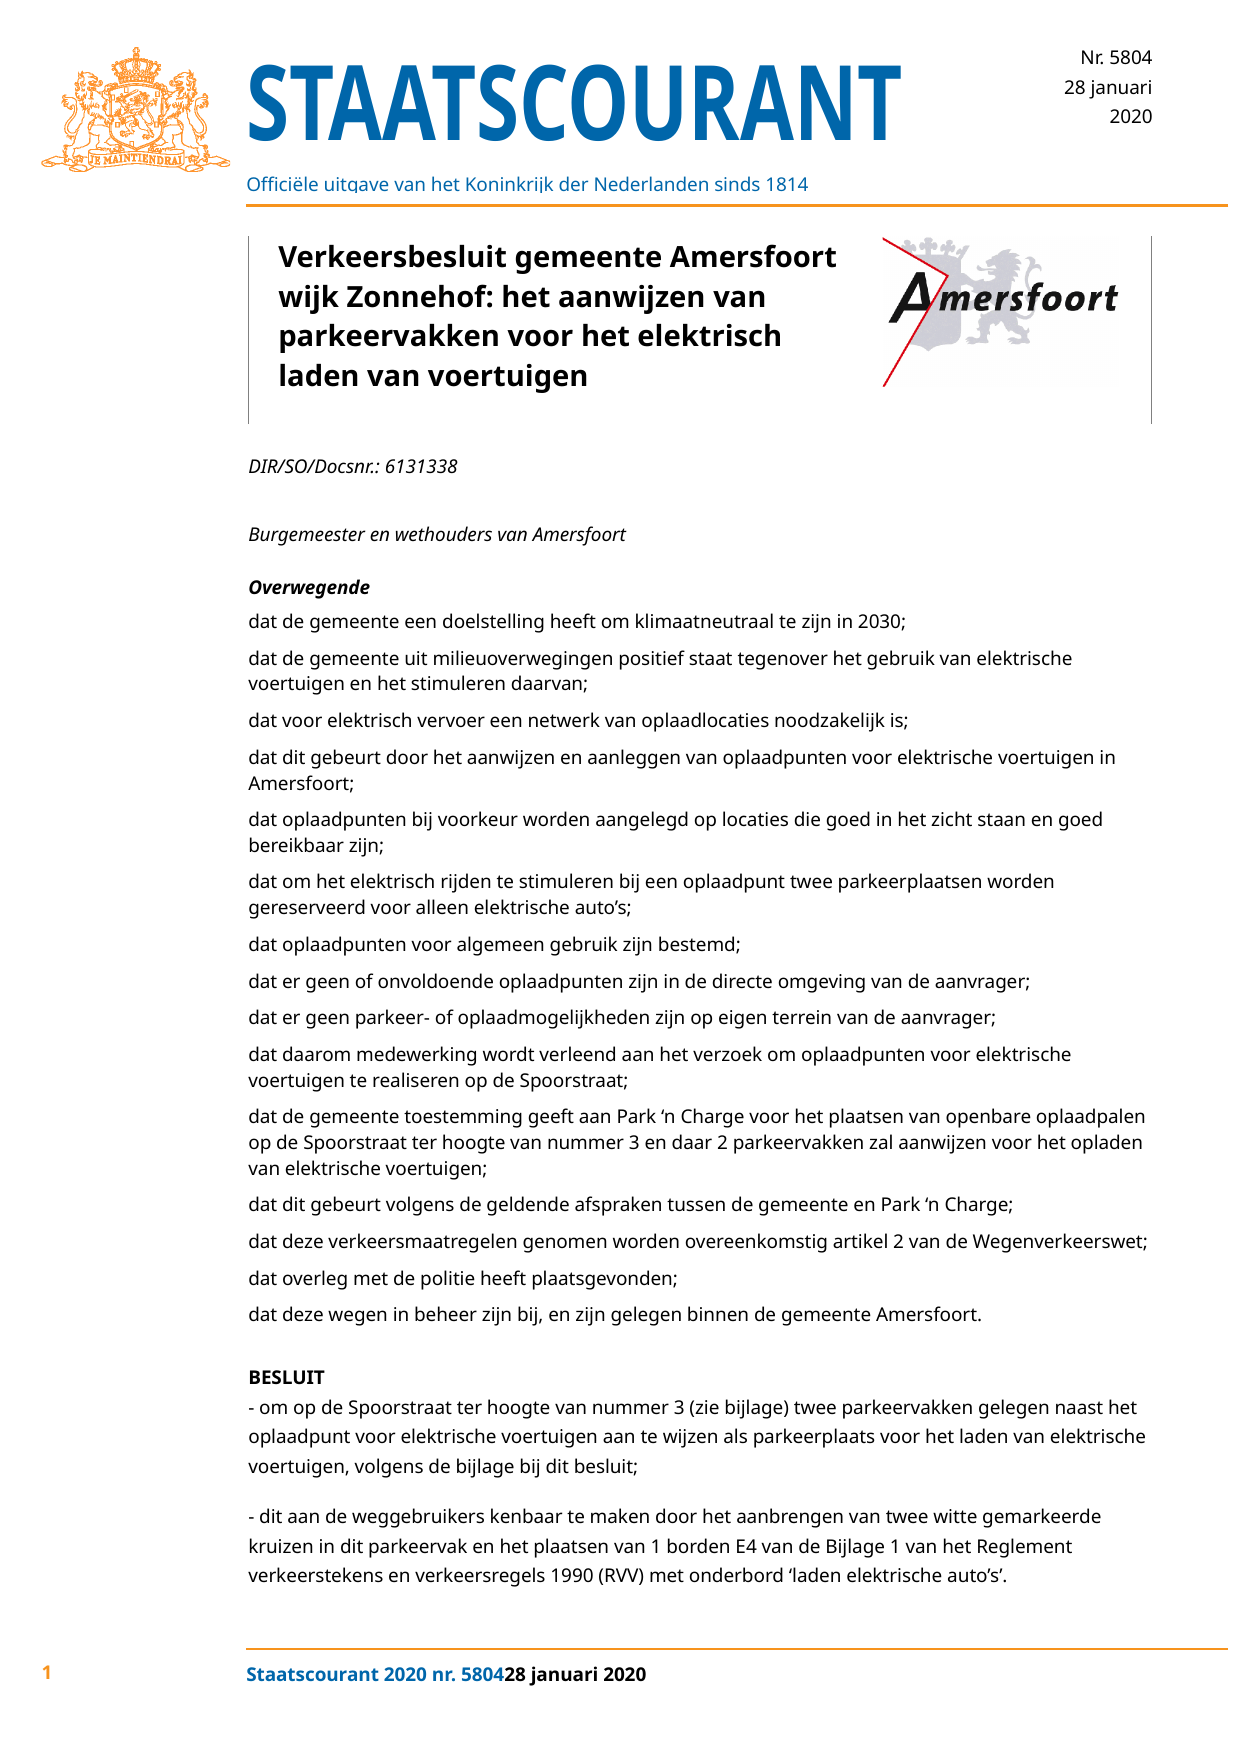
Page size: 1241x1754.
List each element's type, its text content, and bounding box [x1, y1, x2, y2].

text dat dit gebeurt volgens de geldende afspraken tussen de gemeente en Park ‘n Charge; [248, 1192, 1152, 1217]
text dat deze verkeersmaatregelen genomen worden overeenkomstig artikel 2 van de Wegenverkeerswet; [248, 1228, 1152, 1254]
text Overwegende [248, 574, 1152, 600]
table_header [850, 236, 1151, 424]
text dat dit gebeurt door het aanwijzen en aanleggen van oplaadpunten voor elektrische voertuigen in Amersfoort; [248, 744, 1152, 795]
text dat deze wegen in beheer zijn bij, en zijn gelegen binnen de gemeente Amersfoort. [248, 1302, 1152, 1327]
text Burgemeester en wethouders van Amersfoort [248, 521, 1152, 547]
text dat oplaadpunten bij voorkeur worden aangelegd op locaties die goed in het zicht staan en goed bereikbaar zijn; [248, 806, 1152, 858]
table_header Verkeersbesluit gemeente Amersfoort wijk Zonnehof: het aanwijzen van parkeervakken voor het elektrisch laden van voertuigen [249, 236, 850, 424]
text dat er geen of onvoldoende oplaadpunten zijn in de directe omgeving van de aanvrager; [248, 968, 1152, 993]
picture [41, 47, 231, 172]
text BESLUIT [248, 1364, 1152, 1390]
text - dit aan de weggebruikers kenbaar te maken door het aanbrengen van twee witte gemarkeerde kruizen in dit parkeervak en het plaatsen van 1 borden E4 van de Bijlage 1 van het Reglement verkeerstekens en verkeersregels 1990 (RVV) met onderbord ‘laden elektrische auto’s’. [248, 1503, 1152, 1588]
text dat oplaadpunten voor algemeen gebruik zijn bestemd; [248, 931, 1152, 957]
text DIR/SO/Docsnr.: 6131338 [248, 454, 1152, 479]
text dat overleg met de politie heeft plaatsgevonden; [248, 1265, 1152, 1291]
text dat om het elektrisch rijden te stimuleren bij een oplaadpunt twee parkeerplaatsen worden gereserveerd voor alleen elektrische auto’s; [248, 869, 1152, 920]
text dat de gemeente uit milieuoverwegingen positief staat tegenover het gebruik van elektrische voertuigen en het stimuleren daarvan; [248, 645, 1152, 696]
text dat de gemeente een doelstelling heeft om klimaatneutraal te zijn in 2030; [248, 608, 1152, 634]
text dat er geen parkeer- of oplaadmogelijkheden zijn op eigen terrein van de aanvrager; [248, 1004, 1152, 1030]
text dat voor elektrisch vervoer een netwerk van oplaadlocaties noodzakelijk is; [248, 707, 1152, 733]
text - om op de Spoorstraat ter hoogte van nummer 3 (zie bijlage) twee parkeervakken gelegen naast het oplaadpunt voor elektrische voertuigen aan te wijzen als parkeerplaats voor het laden van elektrische voertuigen, volgens de bijlage bij dit besluit; [248, 1394, 1152, 1479]
picture [882, 236, 1119, 387]
text dat daarom medewerking wordt verleend aan het verzoek om oplaadpunten voor elektrische voertuigen te realiseren op de Spoorstraat; [248, 1041, 1152, 1093]
text dat de gemeente toestemming geeft aan Park ‘n Charge voor het plaatsen van openbare oplaadpalen op de Spoorstraat ter hoogte van nummer 3 en daar 2 parkeervakken zal aanwijzen voor het opladen van elektrische voertuigen; [248, 1103, 1152, 1181]
